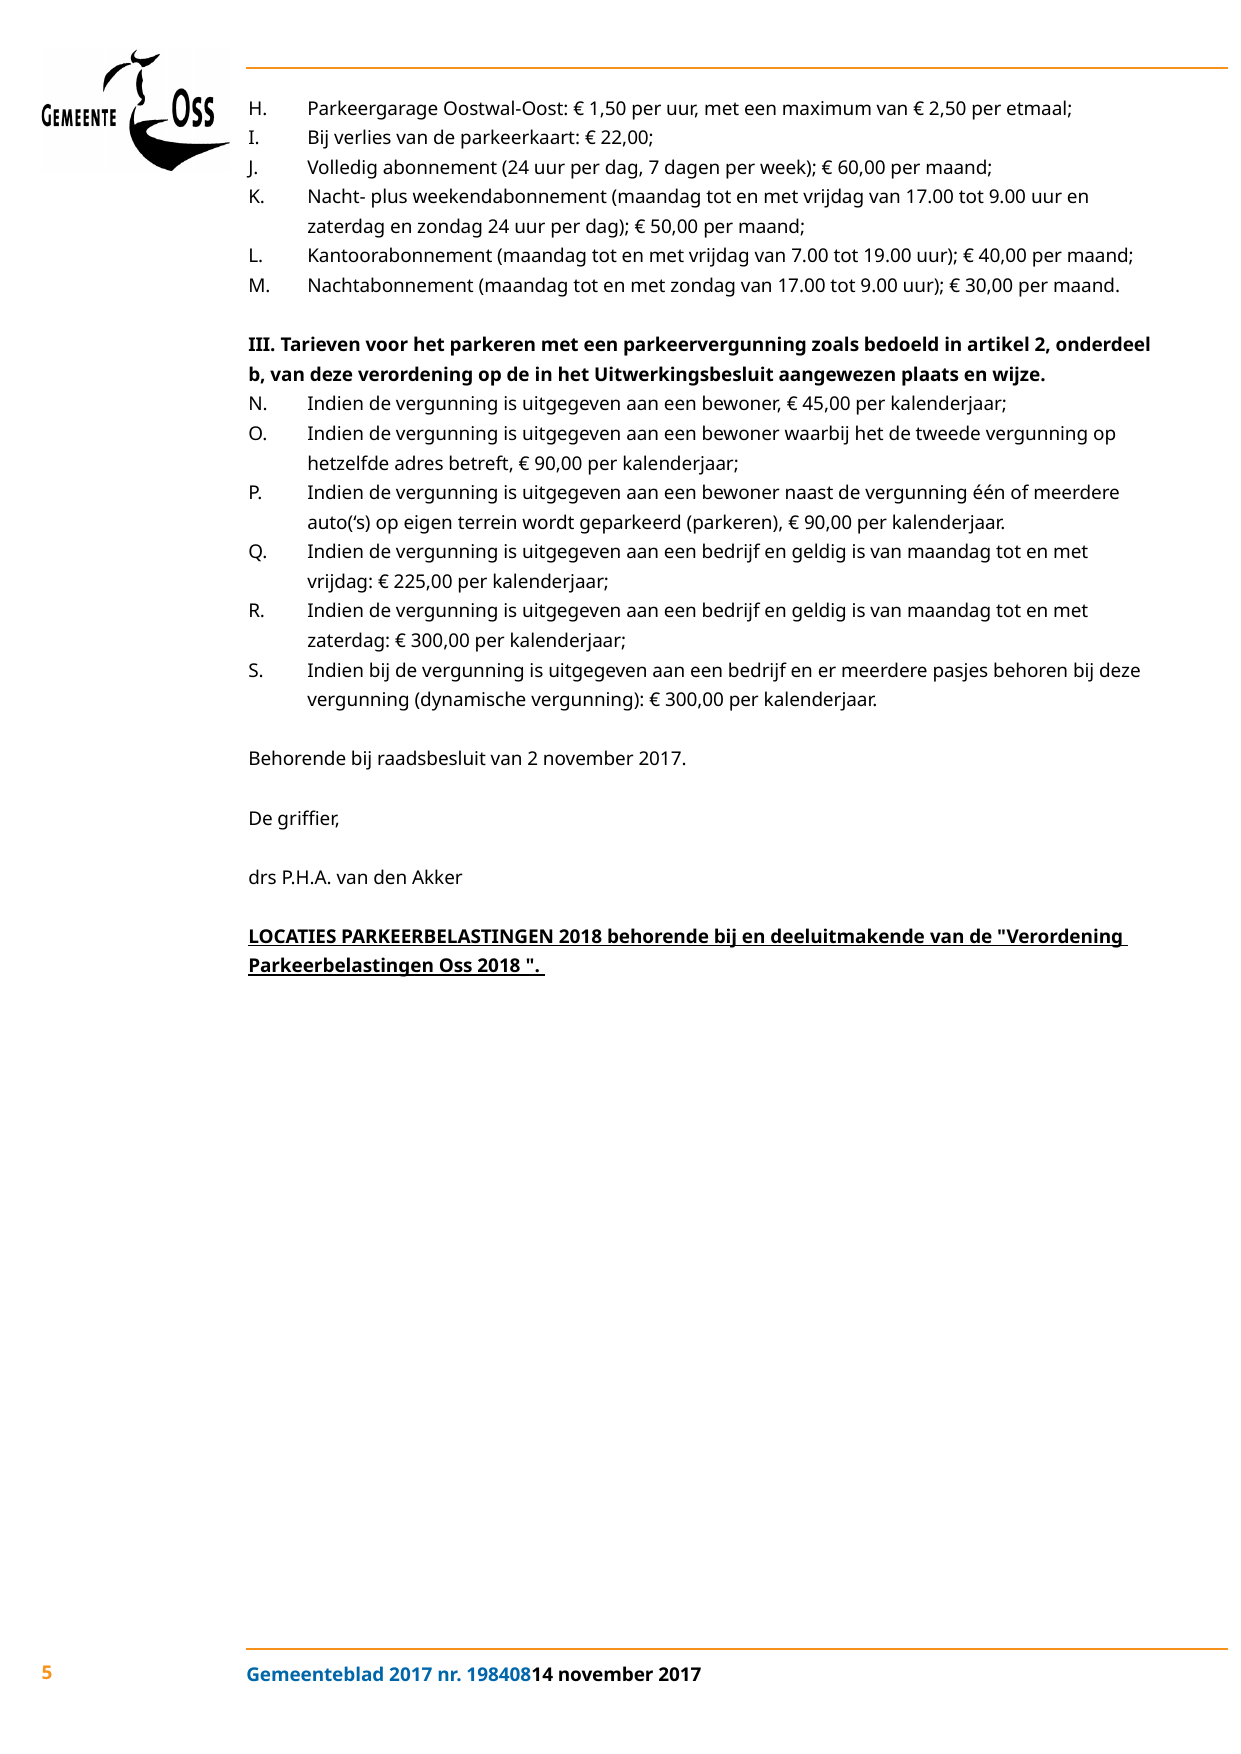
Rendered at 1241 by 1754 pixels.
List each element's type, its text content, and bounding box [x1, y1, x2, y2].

list Bij verlies van de parkeerkaart: € 22,00; [248, 124, 1152, 150]
text III. Tarieven voor het parkeren met een parkeervergunning zoals bedoeld in artikel 2, onderdeel b, van deze verordening op de in het Uitwerkingsbesluit aangewezen plaats en wijze. [248, 331, 1152, 387]
text drs P.H.A. van den Akker [248, 864, 1152, 890]
list Nacht- plus weekendabonnement (maandag tot en met vrijdag van 17.00 tot 9.00 uur en zaterdag en zondag 24 uur per dag); € 50,00 per maand; [248, 183, 1152, 239]
text LOCATIES PARKEERBELASTINGEN 2018 behorende bij en deeluitmakende van de "Verordening Parkeerbelastingen Oss 2018 ". [248, 923, 1152, 978]
list Nachtabonnement (maandag tot en met zondag van 17.00 tot 9.00 uur); € 30,00 per maand. [248, 272, 1152, 298]
list Indien de vergunning is uitgegeven aan een bewoner, € 45,00 per kalenderjaar; [248, 391, 1152, 416]
text De griffier, [248, 805, 1152, 831]
text Behorende bij raadsbesluit van 2 november 2017. [248, 746, 1152, 771]
list Indien bij de vergunning is uitgegeven aan een bedrijf en er meerdere pasjes behoren bij deze vergunning (dynamische vergunning): € 300,00 per kalenderjaar. [248, 657, 1152, 712]
list Kantoorabonnement (maandag tot en met vrijdag van 7.00 tot 19.00 uur); € 40,00 per maand; [248, 243, 1152, 268]
list Indien de vergunning is uitgegeven aan een bewoner naast de vergunning één of meerdere auto(‘s) op eigen terrein wordt geparkeerd (parkeren), € 90,00 per kalenderjaar. [248, 479, 1152, 535]
list Volledig abonnement (24 uur per dag, 7 dagen per week); € 60,00 per maand; [248, 154, 1152, 180]
list Parkeergarage Oostwal-Oost: € 1,50 per uur, met een maximum van € 2,50 per etmaal; [248, 95, 1152, 121]
picture [41, 47, 231, 172]
list Indien de vergunning is uitgegeven aan een bedrijf en geldig is van maandag tot en met zaterdag: € 300,00 per kalenderjaar; [248, 598, 1152, 653]
list Indien de vergunning is uitgegeven aan een bewoner waarbij het de tweede vergunning op hetzelfde adres betreft, € 90,00 per kalenderjaar; [248, 420, 1152, 476]
list Indien de vergunning is uitgegeven aan een bedrijf en geldig is van maandag tot en met vrijdag: € 225,00 per kalenderjaar; [248, 538, 1152, 594]
